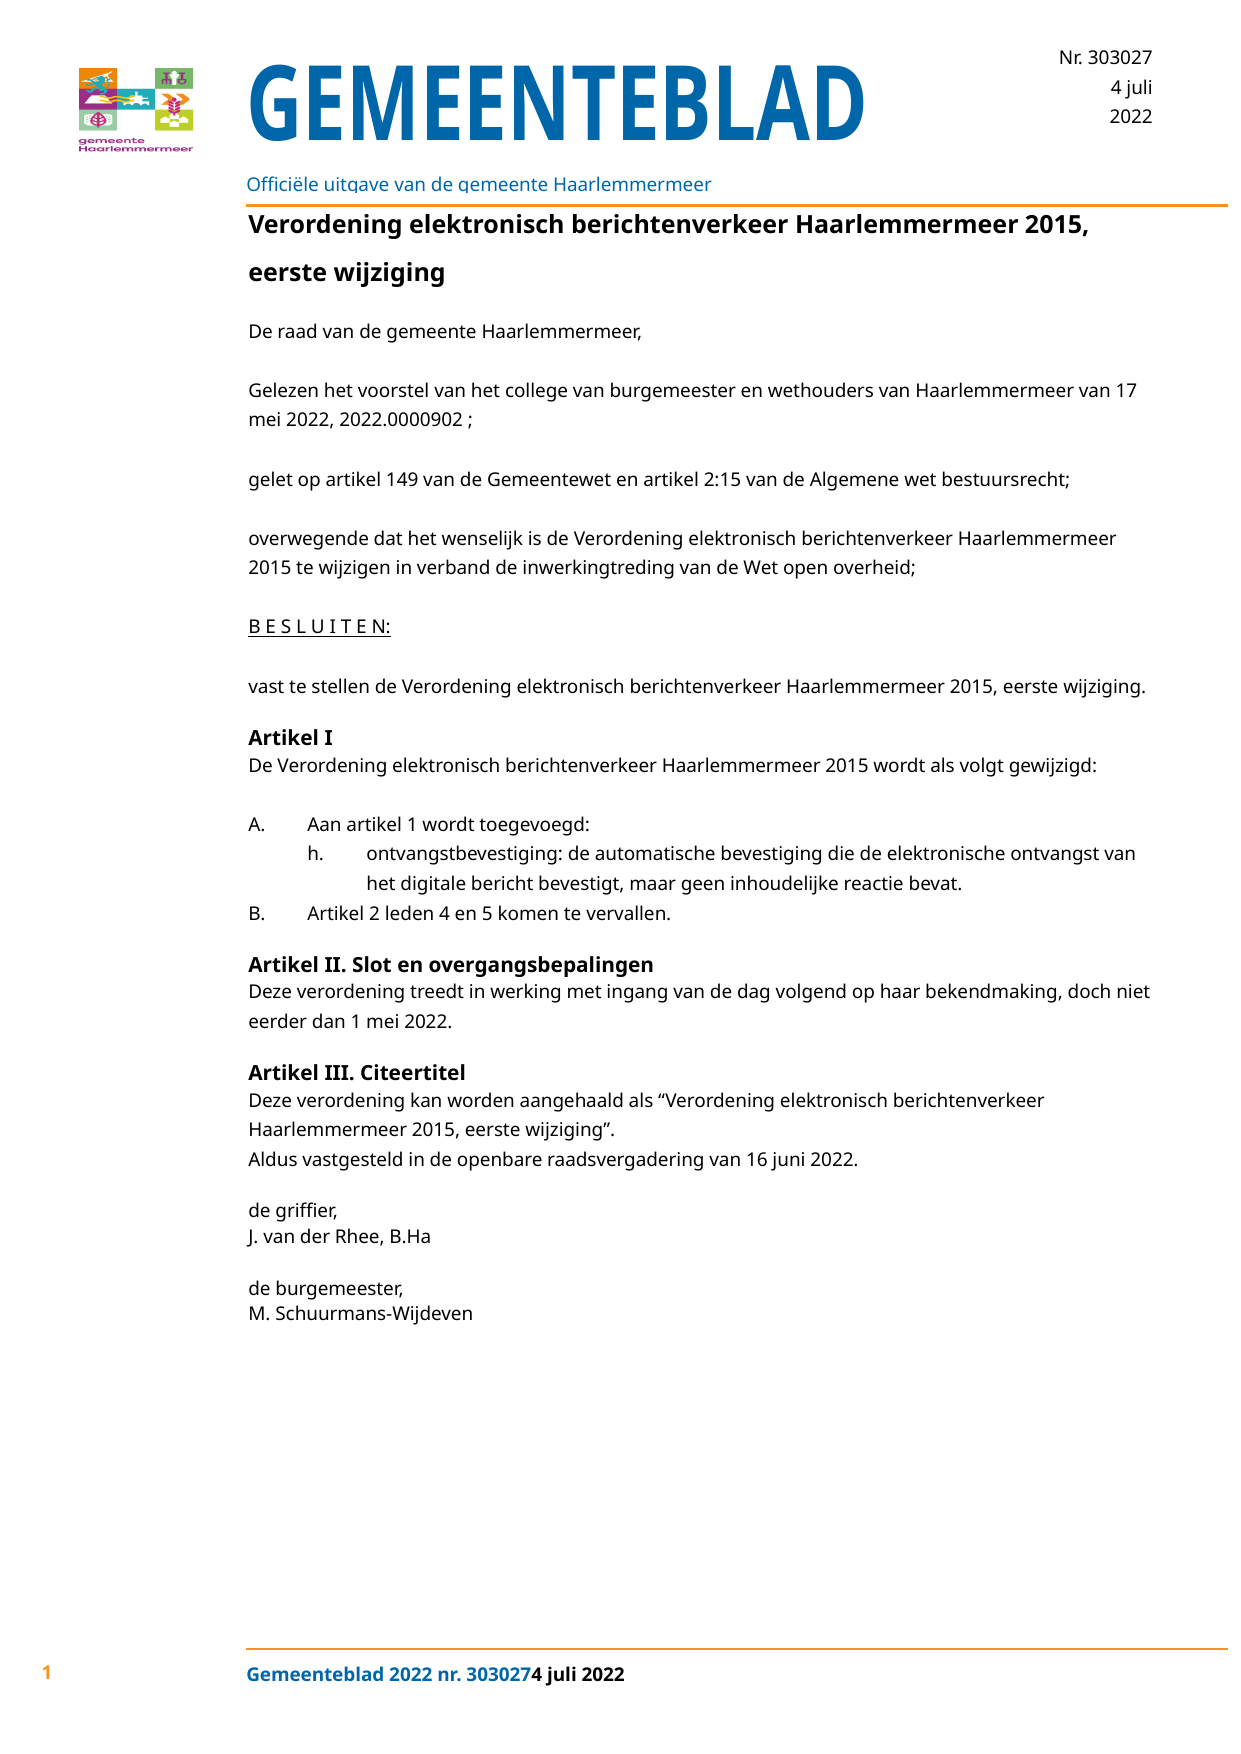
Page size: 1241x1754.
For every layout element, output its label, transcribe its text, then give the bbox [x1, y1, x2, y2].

text Verordening elektronisch berichtenverkeer Haarlemmermeer 2015, eerste wijziging [248, 207, 1152, 288]
text Deze verordening treedt in werking met ingang van de dag volgend op haar bekendmaking, doch niet eerder dan 1 mei 2022. [248, 978, 1152, 1034]
text Artikel II. Slot en overgangsbepalingen [248, 950, 1152, 978]
text B E S L U I T E N: [248, 614, 1152, 639]
text J. van der Rhee, B.Ha [248, 1223, 1152, 1249]
text overwegende dat het wenselijk is de Verordening elektronisch berichtenverkeer Haarlemmermeer 2015 te wijzigen in verband de inwerkingtreding van de Wet open overheid; [248, 525, 1152, 580]
text Deze verordening kan worden aangehaald als “Verordening elektronisch berichtenverkeer Haarlemmermeer 2015, eerste wijziging”. [248, 1087, 1152, 1142]
text de griffier, [248, 1198, 1152, 1223]
text De Verordening elektronisch berichtenverkeer Haarlemmermeer 2015 wordt als volgt gewijzigd: [248, 752, 1152, 777]
text M. Schuurmans-Wijdeven [248, 1301, 1152, 1326]
list Artikel 2 leden 4 en 5 komen te vervallen. [248, 900, 1152, 925]
text De raad van de gemeente Haarlemmermeer, [248, 318, 1152, 344]
text Artikel I [248, 723, 1152, 752]
text de burgemeester, [248, 1275, 1152, 1301]
text Gelezen het voorstel van het college van burgemeester en wethouders van Haarlemmermeer van 17 mei 2022, 2022.0000902 ; [248, 377, 1152, 432]
text Aldus vastgesteld in de openbare raadsvergadering van 16 juni 2022. [248, 1146, 1152, 1172]
list Aan artikel 1 wordt toegevoegd: [248, 811, 1152, 837]
text vast te stellen de Verordening elektronisch berichtenverkeer Haarlemmermeer 2015, eerste wijziging. [248, 673, 1152, 699]
text Artikel III. Citeertitel [248, 1058, 1152, 1087]
text gelet op artikel 149 van de Gemeentewet en artikel 2:15 van de Algemene wet bestuursrecht; [248, 466, 1152, 492]
picture [41, 47, 231, 172]
list ontvangstbevestiging: de automatische bevestiging die de elektronische ontvangst van het digitale bericht bevestigt, maar geen inhoudelijke reactie bevat. [307, 841, 1152, 896]
